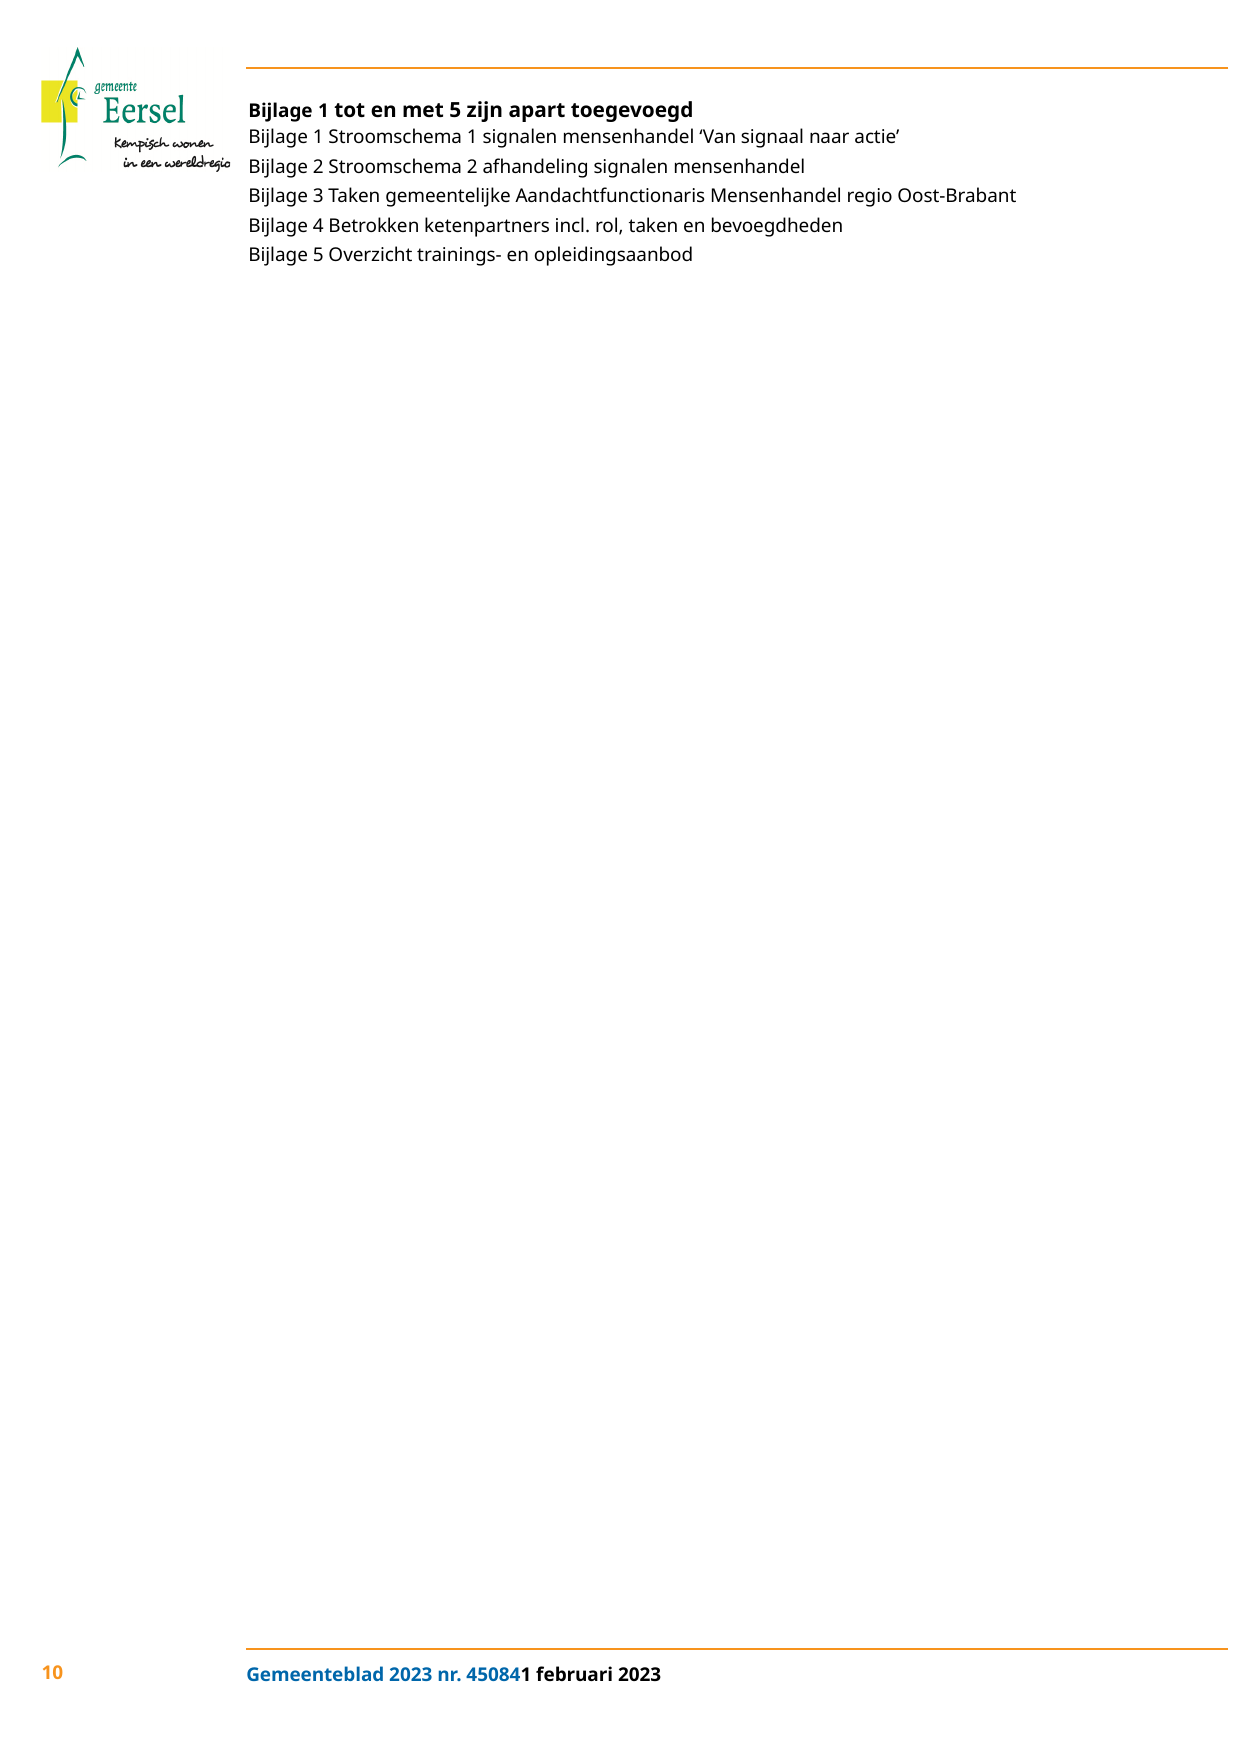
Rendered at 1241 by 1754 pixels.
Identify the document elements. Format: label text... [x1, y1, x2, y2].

picture [41, 47, 231, 172]
text Bijlage 2 Stroomschema 2 afhandeling signalen mensenhandel [248, 153, 1152, 179]
text Bijlage 4 Betrokken ketenpartners incl. rol, taken en bevoegdheden [248, 212, 1152, 238]
text Bijlage 1 tot en met 5 zijn apart toegevoegd [248, 95, 1152, 123]
text Bijlage 1 Stroomschema 1 signalen mensenhandel ‘Van signaal naar actie’ [248, 123, 1152, 149]
text Bijlage 3 Taken gemeentelijke Aandachtfunctionaris Mensenhandel regio Oost-Brabant [248, 182, 1152, 208]
text Bijlage 5 Overzicht trainings- en opleidingsaanbod [248, 242, 1152, 267]
